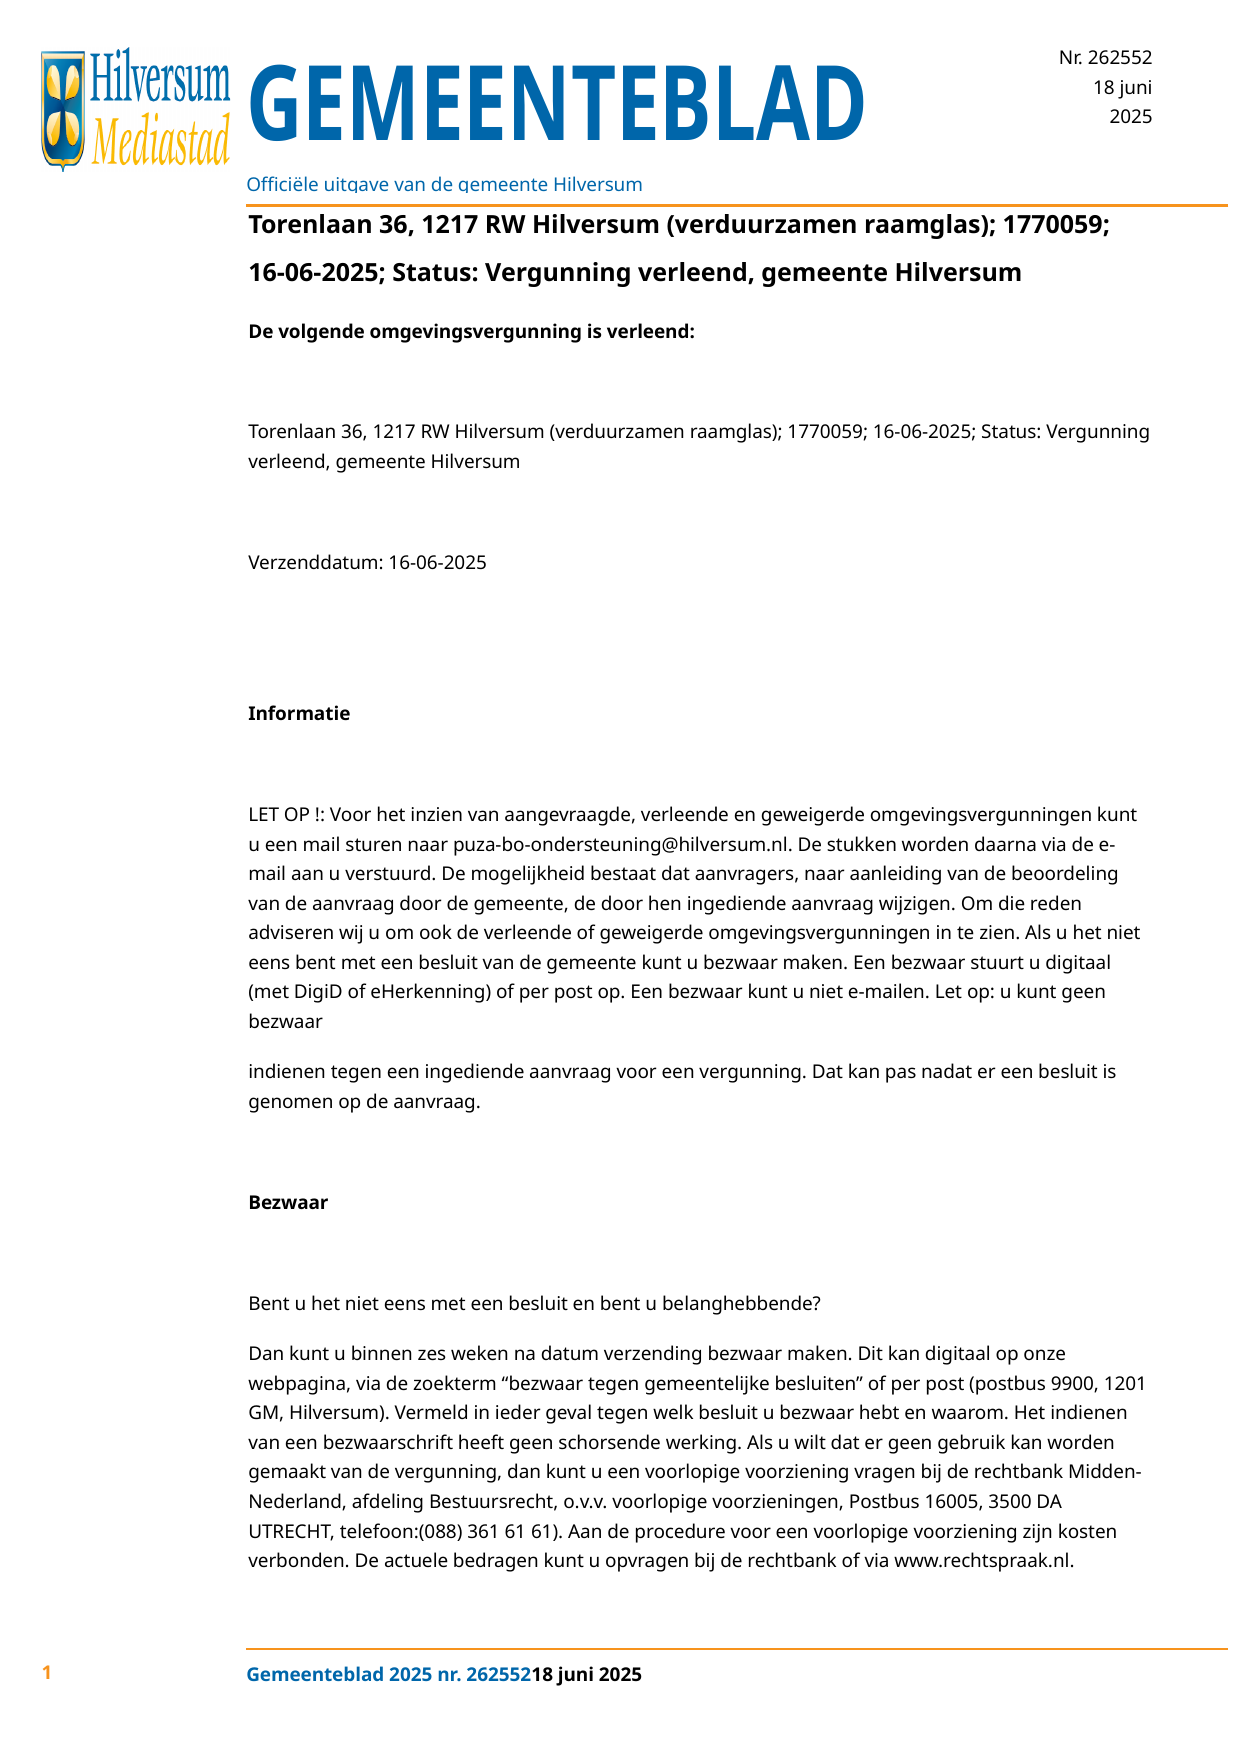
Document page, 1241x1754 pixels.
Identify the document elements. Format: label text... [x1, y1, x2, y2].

text Dan kunt u binnen zes weken na datum verzending bezwaar maken. Dit kan digitaal op onze webpagina, via de zoekterm “bezwaar tegen gemeentelijke besluiten” of per post (postbus 9900, 1201 GM, Hilversum). Vermeld in ieder geval tegen welk besluit u bezwaar hebt en waarom. Het indienen van een bezwaarschrift heeft geen schorsende werking. Als u wilt dat er geen gebruik kan worden gemaakt van de vergunning, dan kunt u een voorlopige voorziening vragen bij de rechtbank Midden-Nederland, afdeling Bestuursrecht, o.v.v. voorlopige voorzieningen, Postbus 16005, 3500 DA UTRECHT, telefoon:(088) 361 61 61). Aan de procedure voor een voorlopige voorziening zijn kosten verbonden. De actuele bedragen kunt u opvragen bij de rechtbank of via www.rechtspraak.nl. [248, 1340, 1152, 1573]
picture [41, 47, 231, 172]
text Torenlaan 36, 1217 RW Hilversum (verduurzamen raamglas); 1770059; 16-06-2025; Status: Vergunning verleend, gemeente Hilversum [248, 419, 1152, 474]
text Verzenddatum: 16-06-2025 [248, 549, 1152, 575]
text Bent u het niet eens met een besluit en bent u belanghebbende? [248, 1290, 1152, 1316]
text Torenlaan 36, 1217 RW Hilversum (verduurzamen raamglas); 1770059; 16-06-2025; Status: Vergunning verleend, gemeente Hilversum [248, 207, 1152, 288]
text Informatie [248, 700, 1152, 726]
text Bezwaar [248, 1189, 1152, 1215]
text LET OP !: Voor het inzien van aangevraagde, verleende en geweigerde omgevingsvergunningen kunt u een mail sturen naar puza-bo-ondersteuning@hilversum.nl. De stukken worden daarna via de e-mail aan u verstuurd. De mogelijkheid bestaat dat aanvragers, naar aanleiding van de beoordeling van de aanvraag door de gemeente, de door hen ingediende aanvraag wijzigen. Om die reden adviseren wij u om ook de verleende of geweigerde omgevingsvergunningen in te zien. Als u het niet eens bent met een besluit van de gemeente kunt u bezwaar maken. Een bezwaar stuurt u digitaal (met DigiD of eHerkenning) of per post op. Een bezwaar kunt u niet e-mailen. Let op: u kunt geen bezwaar [248, 801, 1152, 1034]
text De volgende omgevingsvergunning is verleend: [248, 318, 1152, 344]
text indienen tegen een ingediende aanvraag voor een vergunning. Dat kan pas nadat er een besluit is genomen op de aanvraag. [248, 1059, 1152, 1114]
